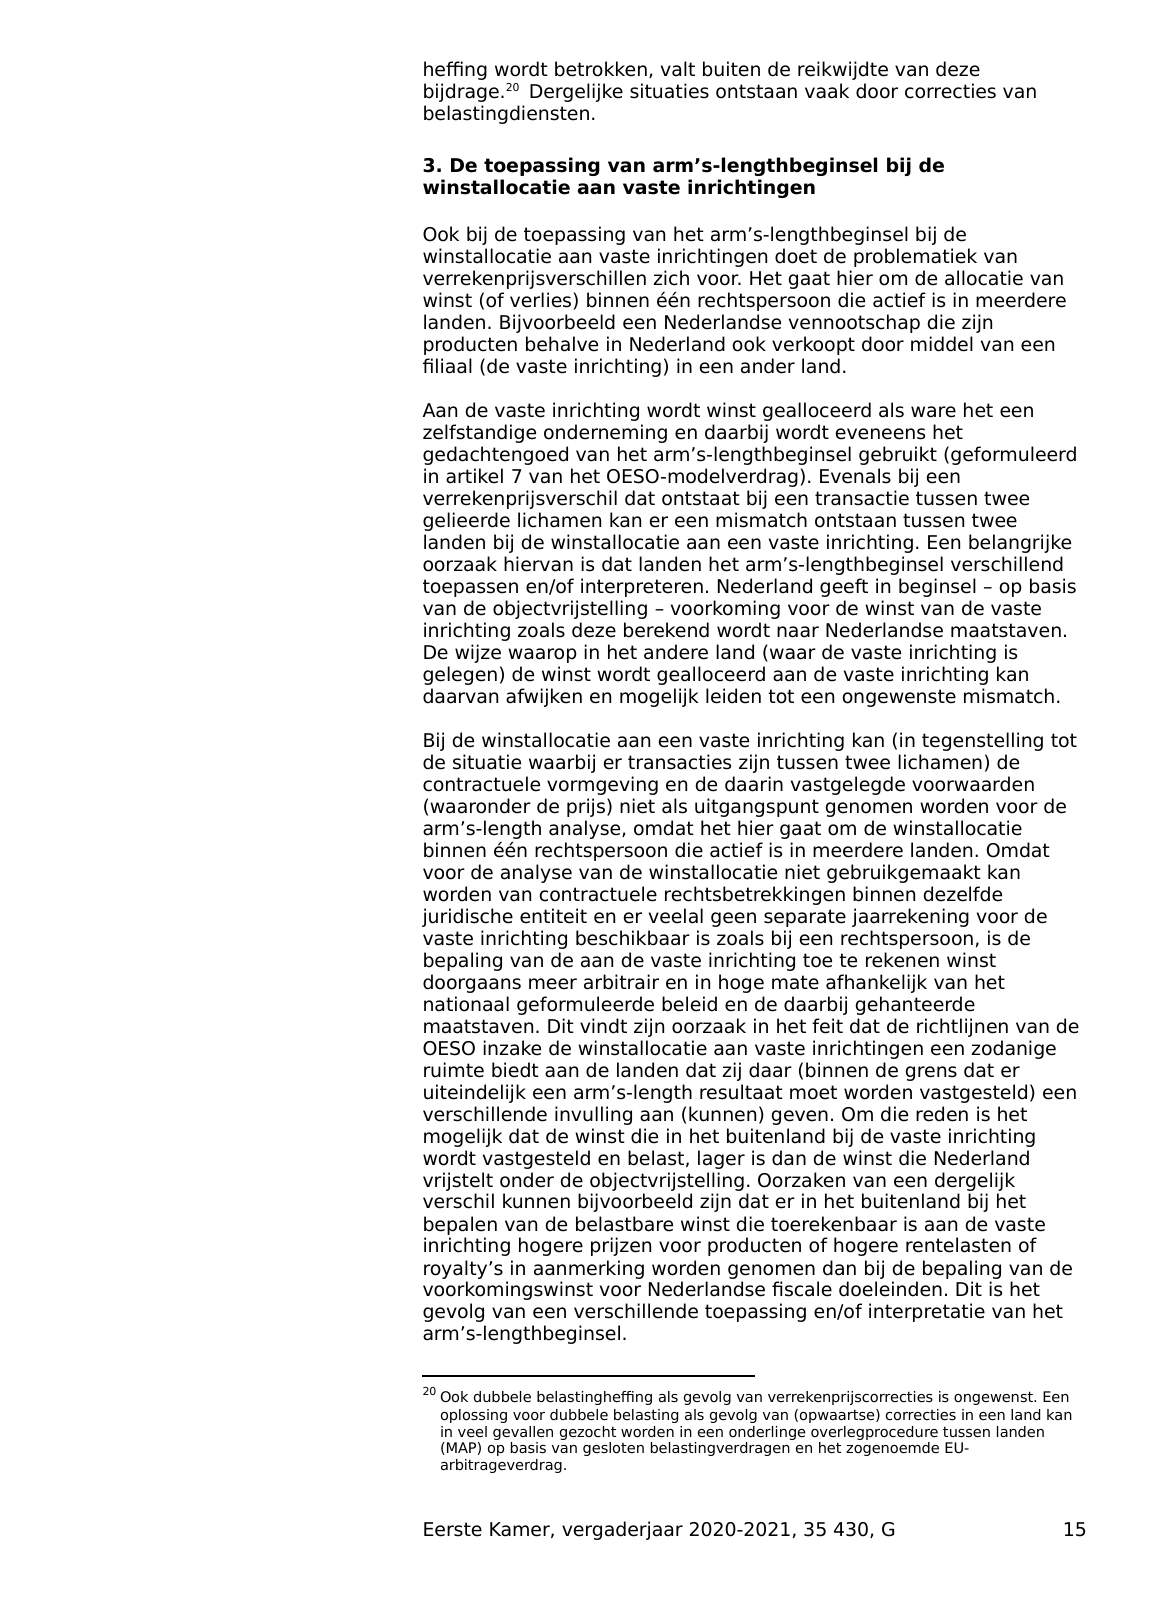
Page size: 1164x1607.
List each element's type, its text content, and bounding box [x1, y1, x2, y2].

text Ook dubbele belastingheffing als gevolg van verrekenprijscorrecties is ongewenst. Een oplossing voor dubbele belasting als gevolg van (opwaartse) correcties in een land kan in veel gevallen gezocht worden in een onderlinge overlegprocedure tussen landen (MAP) op basis van gesloten belastingverdragen en het zogenoemde EU-arbitrageverdrag. [422, 1385, 1087, 1474]
subtitle 3. De toepassing van arm’s-lengthbeginsel bij de winstallocatie aan vaste inrichtingen [422, 155, 1087, 199]
text Bij de winstallocatie aan een vaste inrichting kan (in tegenstelling tot de situatie waarbij er transacties zijn tussen twee lichamen) de contractuele vormgeving en de daarin vastgelegde voorwaarden (waaronder de prijs) niet als uitgangspunt genomen worden voor de arm’s-length analyse, omdat het hier gaat om de winstallocatie binnen één rechtspersoon die actief is in meerdere landen. Omdat voor de analyse van de winstallocatie niet gebruikgemaakt kan worden van contractuele rechtsbetrekkingen binnen dezelfde juridische entiteit en er veelal geen separate jaarrekening voor de vaste inrichting beschikbaar is zoals bij een rechtspersoon, is de bepaling van de aan de vaste inrichting toe te rekenen winst doorgaans meer arbitrair en in hoge mate afhankelijk van het nationaal geformuleerde beleid en de daarbij gehanteerde maatstaven. Dit vindt zijn oorzaak in het feit dat de richtlijnen van de OESO inzake de winstallocatie aan vaste inrichtingen een zodanige ruimte biedt aan de landen dat zij daar (binnen de grens dat er uiteindelijk een arm’s-length resultaat moet worden vastgesteld) een verschillende invulling aan (kunnen) geven. Om die reden is het mogelijk dat de winst die in het buitenland bij de vaste inrichting wordt vastgesteld en belast, lager is dan de winst die Nederland vrijstelt onder de objectvrijstelling. Oorzaken van een dergelijk verschil kunnen bijvoorbeeld zijn dat er in het buitenland bij het bepalen van de belastbare winst die toerekenbaar is aan de vaste inrichting hogere prijzen voor producten of hogere rentelasten of royalty’s in aanmerking worden genomen dan bij de bepaling van de voorkomingswinst voor Nederlandse fiscale doeleinden. Dit is het gevolg van een verschillende toepassing en/of interpretatie van het arm’s-lengthbeginsel. [422, 730, 1087, 1345]
text Aan de vaste inrichting wordt winst gealloceerd als ware het een zelfstandige onderneming en daarbij wordt eveneens het gedachtengoed van het arm’s-lengthbeginsel gebruikt (geformuleerd in artikel 7 van het OESO-modelverdrag). Evenals bij een verrekenprijsverschil dat ontstaat bij een transactie tussen twee gelieerde lichamen kan er een mismatch ontstaan tussen twee landen bij de winstallocatie aan een vaste inrichting. Een belangrijke oorzaak hiervan is dat landen het arm’s-lengthbeginsel verschillend toepassen en/of interpreteren. Nederland geeft in beginsel – op basis van de objectvrijstelling – voorkoming voor de winst van de vaste inrichting zoals deze berekend wordt naar Nederlandse maatstaven. De wijze waarop in het andere land (waar de vaste inrichting is gelegen) de winst wordt gealloceerd aan de vaste inrichting kan daarvan afwijken en mogelijk leiden tot een ongewenste mismatch. [422, 400, 1087, 708]
text Ook bij de toepassing van het arm’s-lengthbeginsel bij de winstallocatie aan vaste inrichtingen doet de problematiek van verrekenprijsverschillen zich voor. Het gaat hier om de allocatie van winst (of verlies) binnen één rechtspersoon die actief is in meerdere landen. Bijvoorbeeld een Nederlandse vennootschap die zijn producten behalve in Nederland ook verkoopt door middel van een filiaal (de vaste inrichting) in een ander land. [422, 224, 1087, 378]
text heffing wordt betrokken, valt buiten de reikwijdte van deze bijdrage. Dergelijke situaties ontstaan vaak door correcties van belastingdiensten. [422, 59, 1087, 125]
